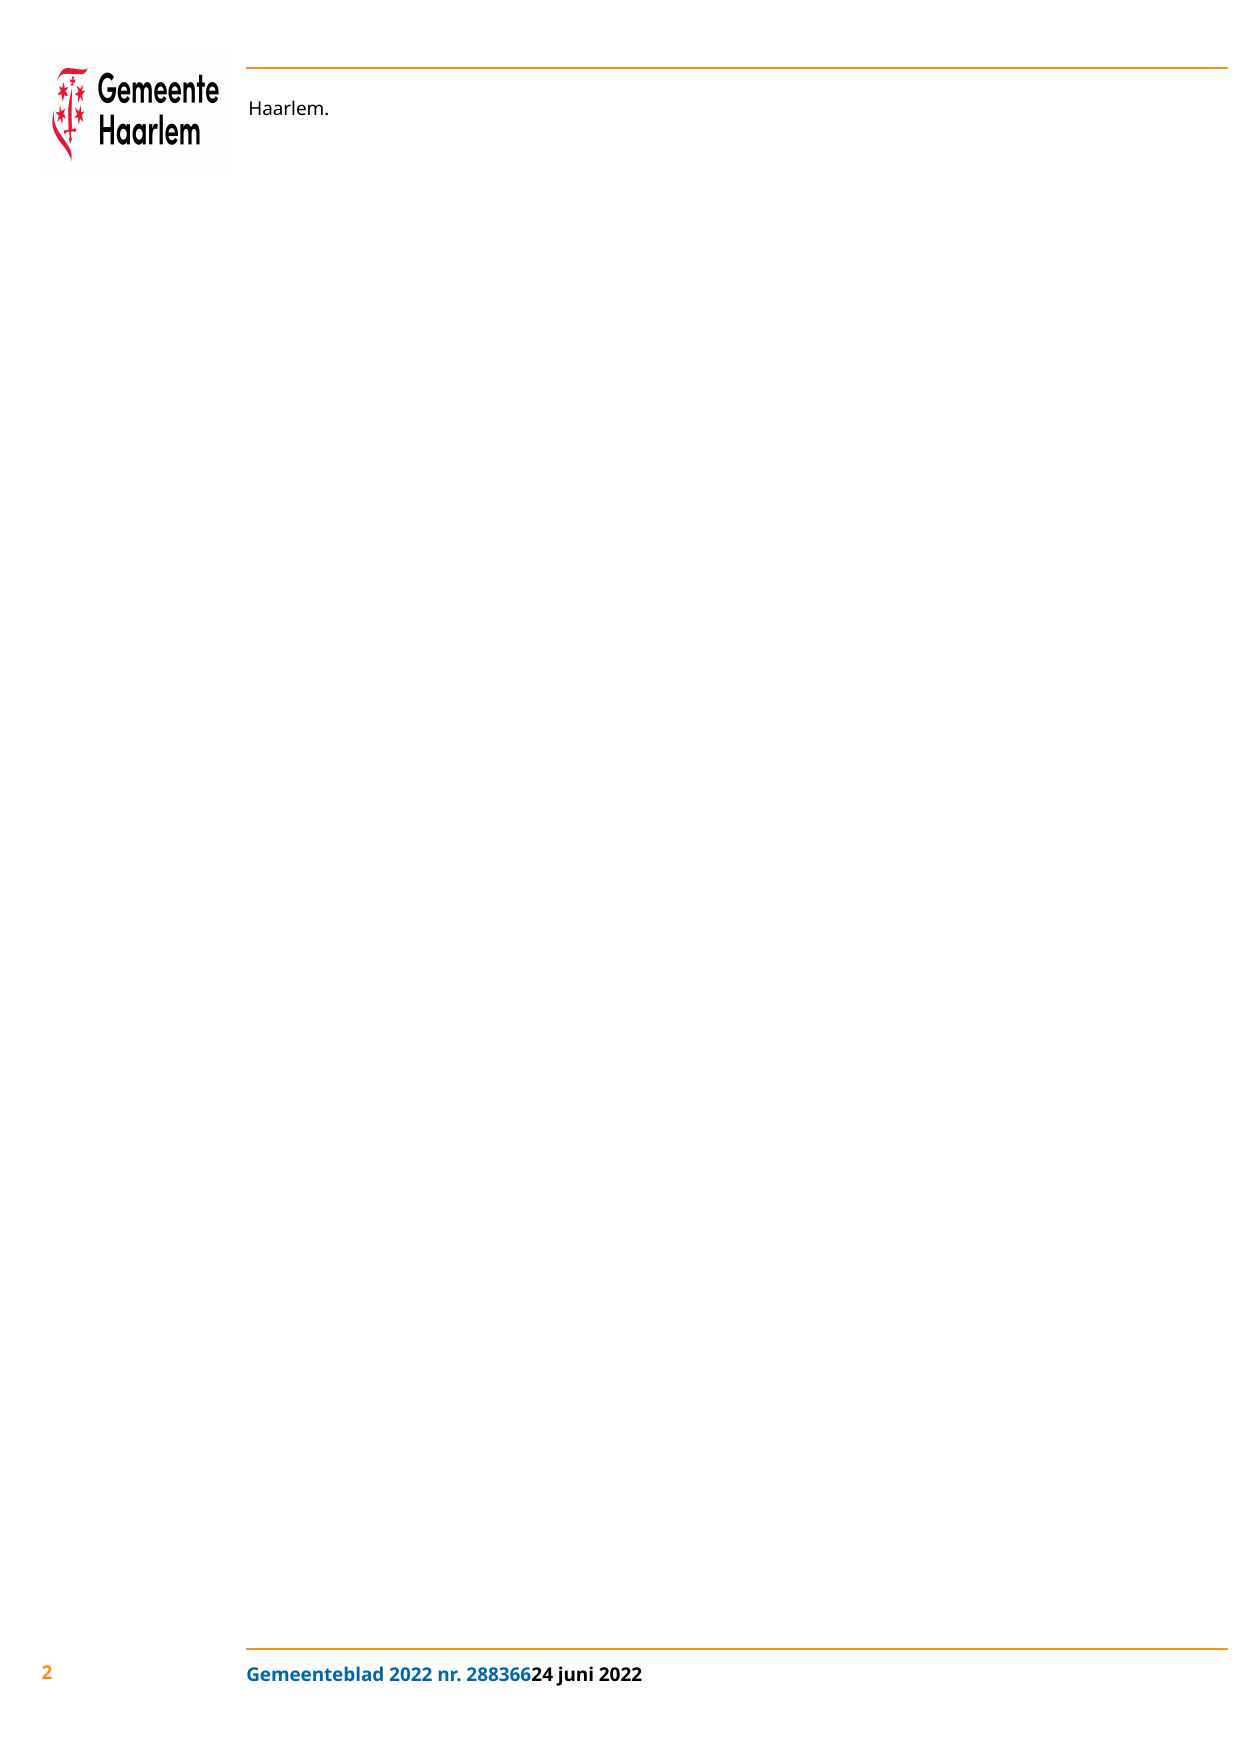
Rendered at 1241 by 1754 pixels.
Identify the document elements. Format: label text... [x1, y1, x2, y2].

text Haarlem. [248, 95, 1152, 121]
picture [41, 47, 231, 172]
